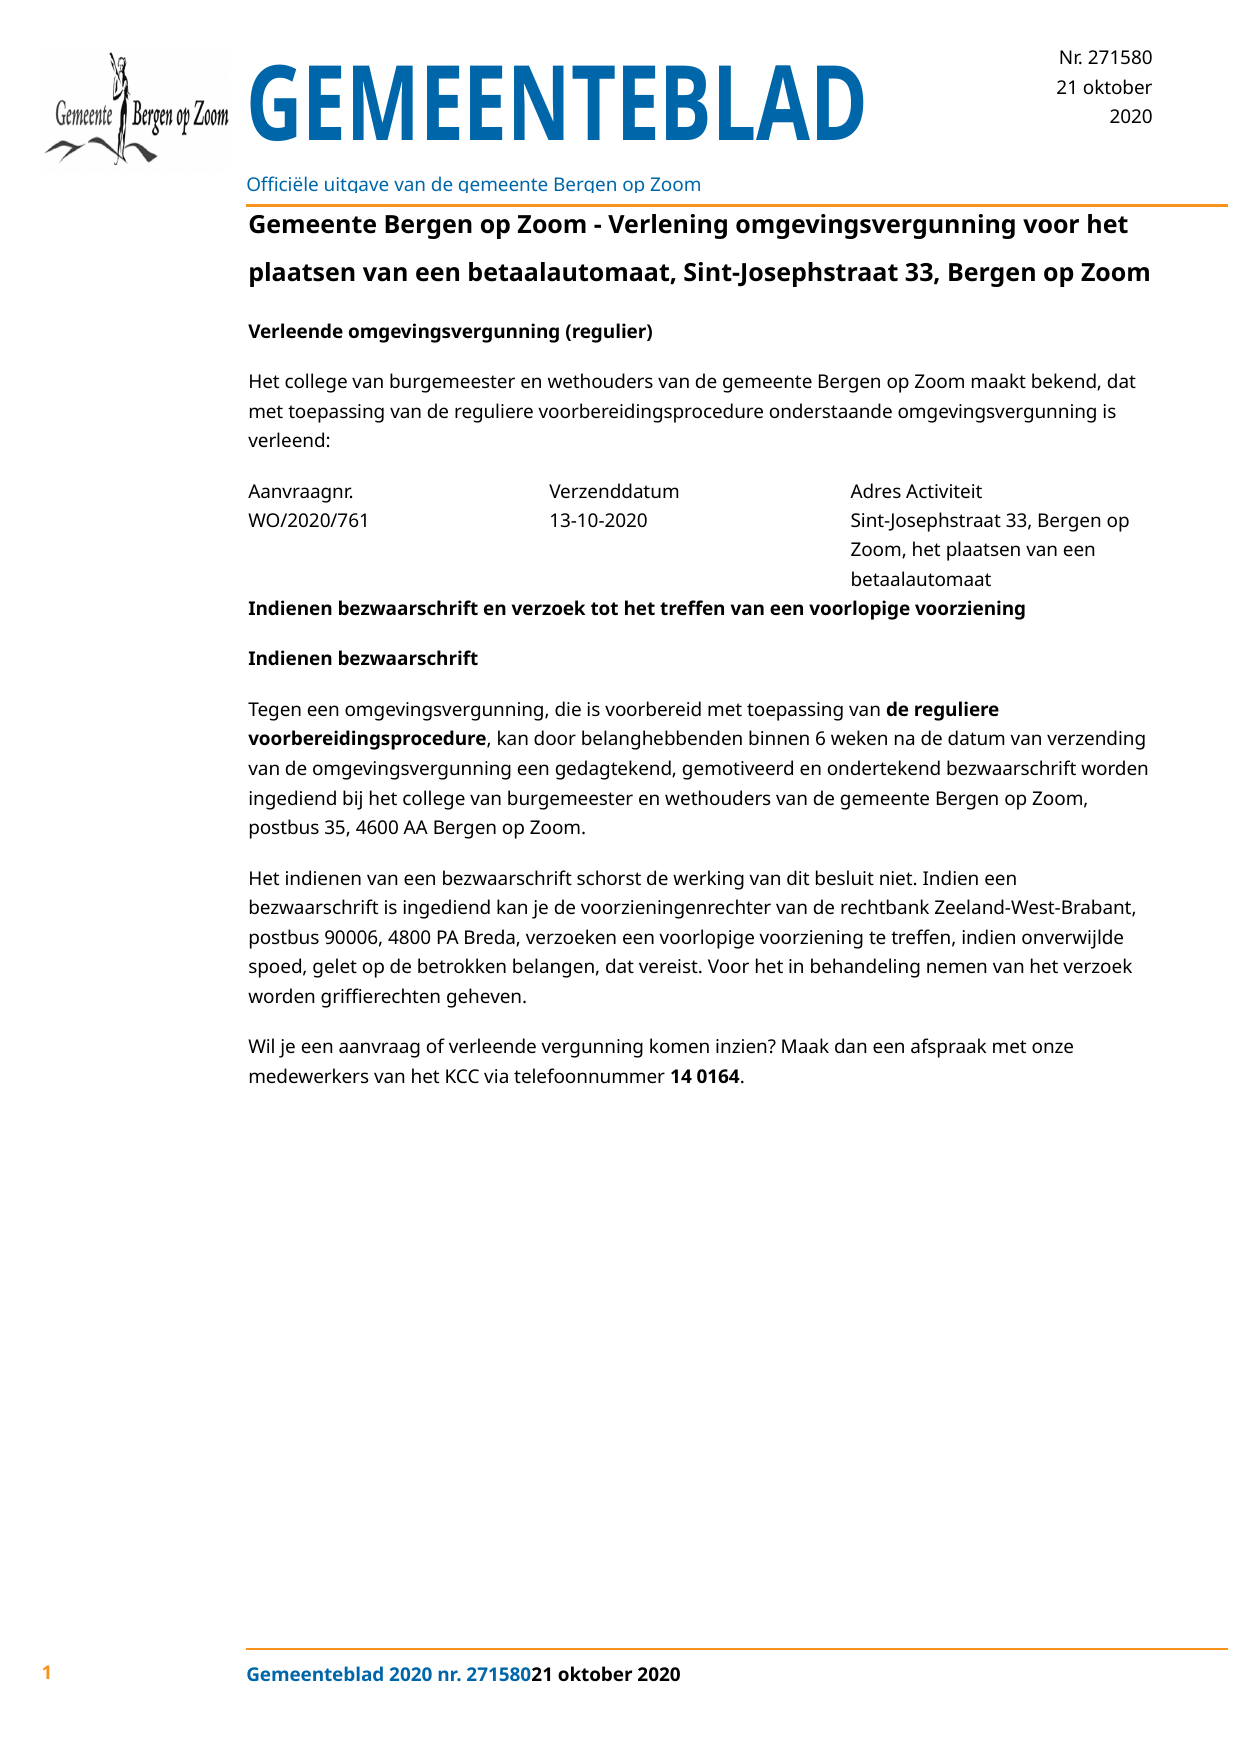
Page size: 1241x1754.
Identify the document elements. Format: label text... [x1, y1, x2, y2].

text Indienen bezwaarschrift en verzoek tot het treffen van een voorlopige voorziening [248, 595, 1152, 621]
table_header 13-10-2020 [549, 507, 850, 592]
text Gemeente Bergen op Zoom - Verlening omgevingsvergunning voor het plaatsen van een betaalautomaat, Sint-Josephstraat 33, Bergen op Zoom [248, 207, 1152, 288]
text Wil je een aanvraag of verleende vergunning komen inzien? Maak dan een afspraak met onze medewerkers van het KCC via telefoonnummer 14 0164. [248, 1033, 1152, 1089]
text Het college van burgemeester en wethouders van de gemeente Bergen op Zoom maakt bekend, dat met toepassing van de reguliere voorbereidingsprocedure onderstaande omgevingsvergunning is verleend: [248, 368, 1152, 453]
text Indienen bezwaarschrift [248, 646, 1152, 671]
text Het indienen van een bezwaarschrift schorst de werking van dit besluit niet. Indien een bezwaarschrift is ingediend kan je de voorzieningenrechter van de rechtbank Zeeland-West-Brabant, postbus 90006, 4800 PA Breda, verzoeken een voorlopige voorziening te treffen, indien onverwijlde spoed, gelet op de betrokken belangen, dat vereist. Voor het in behandeling nemen van het verzoek worden griffierechten geheven. [248, 865, 1152, 1009]
table_header WO/2020/761 [248, 507, 549, 592]
text Verleende omgevingsvergunning (regulier) [248, 318, 1152, 344]
table_header Verzenddatum [549, 478, 850, 504]
table_header Adres Activiteit [850, 478, 1152, 504]
table_header Aanvraagnr. [248, 478, 549, 504]
table_header Sint-Josephstraat 33, Bergen op Zoom, het plaatsen van een betaalautomaat [850, 507, 1152, 592]
picture [41, 47, 231, 172]
text Tegen een omgevingsvergunning, die is voorbereid met toepassing van de reguliere voorbereidingsprocedure, kan door belanghebbenden binnen 6 weken na de datum van verzending van de omgevingsvergunning een gedagtekend, gemotiveerd en ondertekend bezwaarschrift worden ingediend bij het college van burgemeester en wethouders van de gemeente Bergen op Zoom, postbus 35, 4600 AA Bergen op Zoom. [248, 696, 1152, 840]
